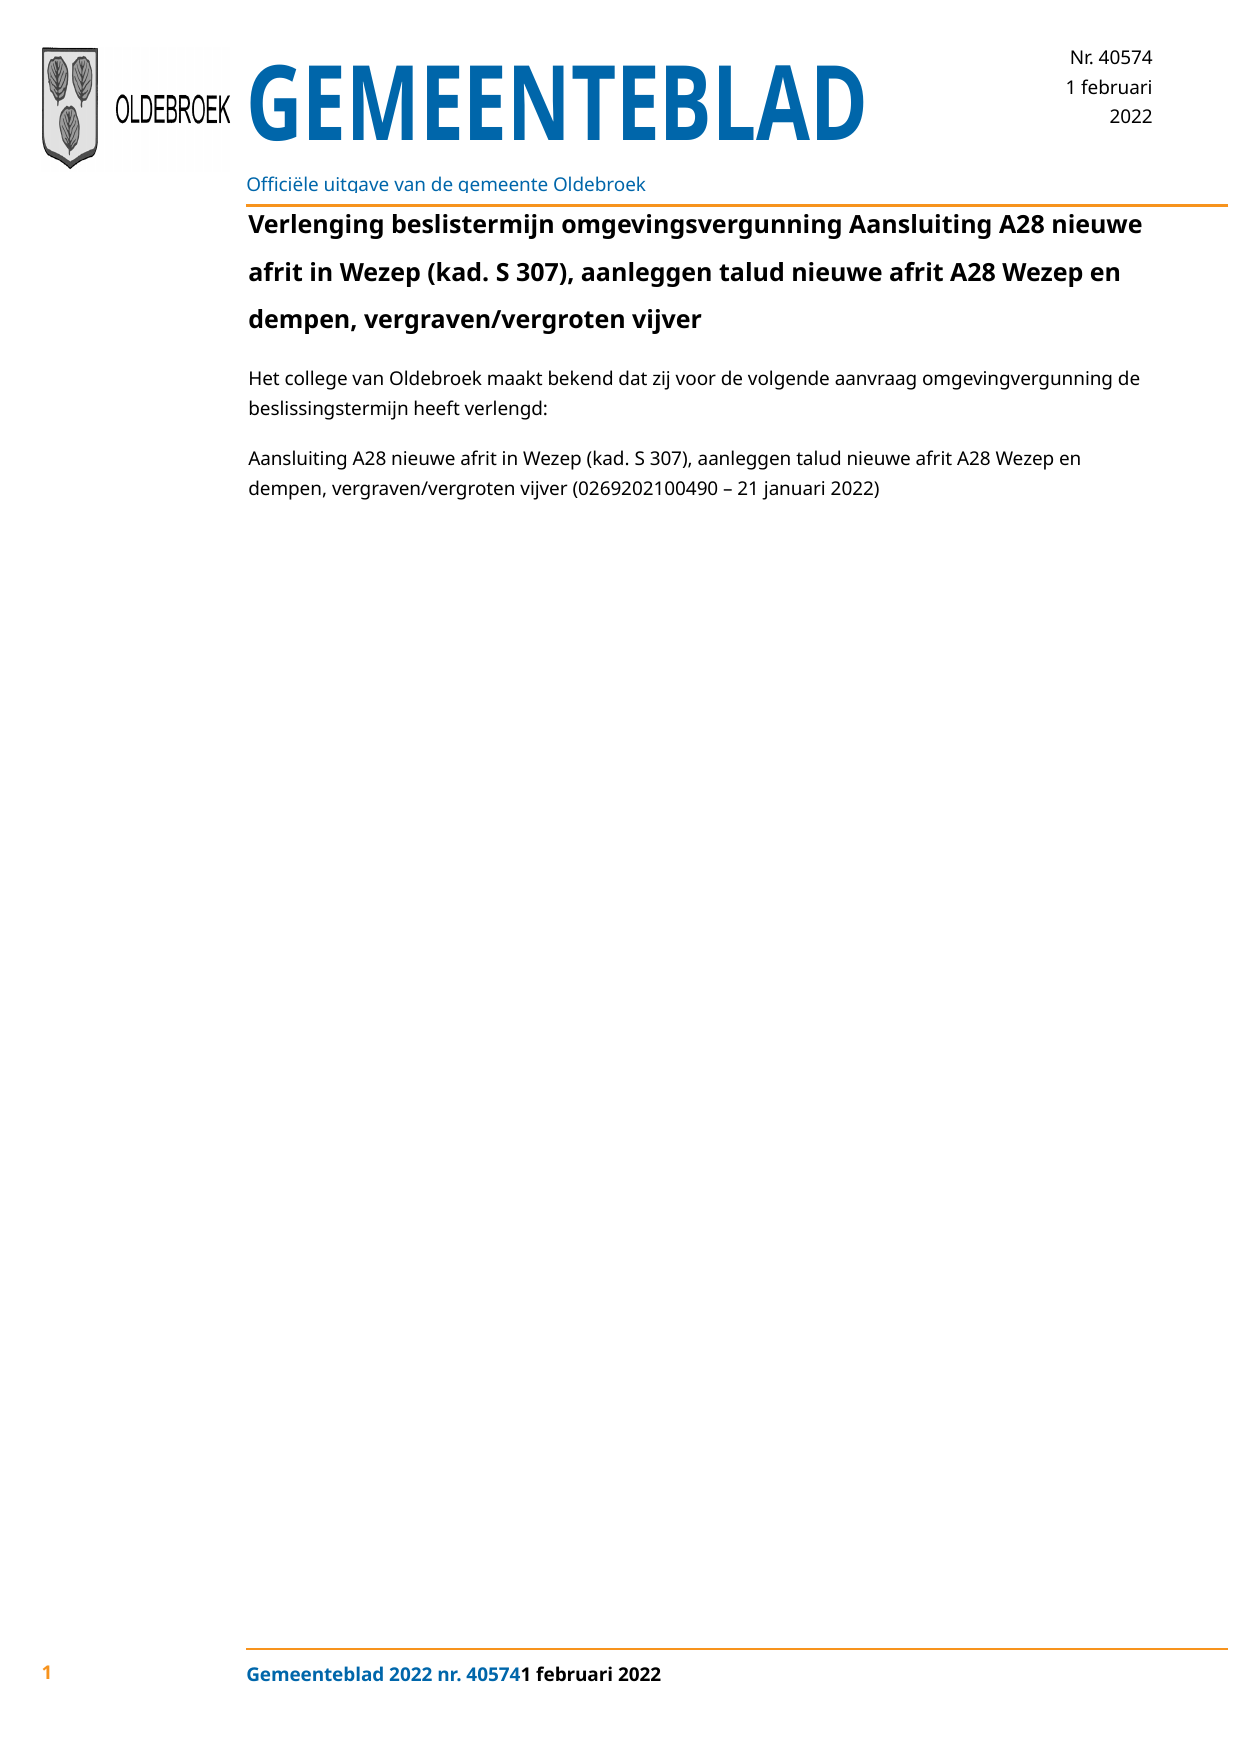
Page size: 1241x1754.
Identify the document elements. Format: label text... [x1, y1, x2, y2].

text Verlenging beslistermijn omgevingsvergunning Aansluiting A28 nieuwe afrit in Wezep (kad. S 307), aanleggen talud nieuwe afrit A28 Wezep en dempen, vergraven/vergroten vijver [248, 207, 1152, 336]
picture [41, 47, 231, 172]
text Aansluiting A28 nieuwe afrit in Wezep (kad. S 307), aanleggen talud nieuwe afrit A28 Wezep en dempen, vergraven/vergroten vijver (0269202100490 – 21 januari 2022) [248, 446, 1152, 501]
text Het college van Oldebroek maakt bekend dat zij voor de volgende aanvraag omgevingvergunning de beslissingstermijn heeft verlengd: [248, 366, 1152, 421]
